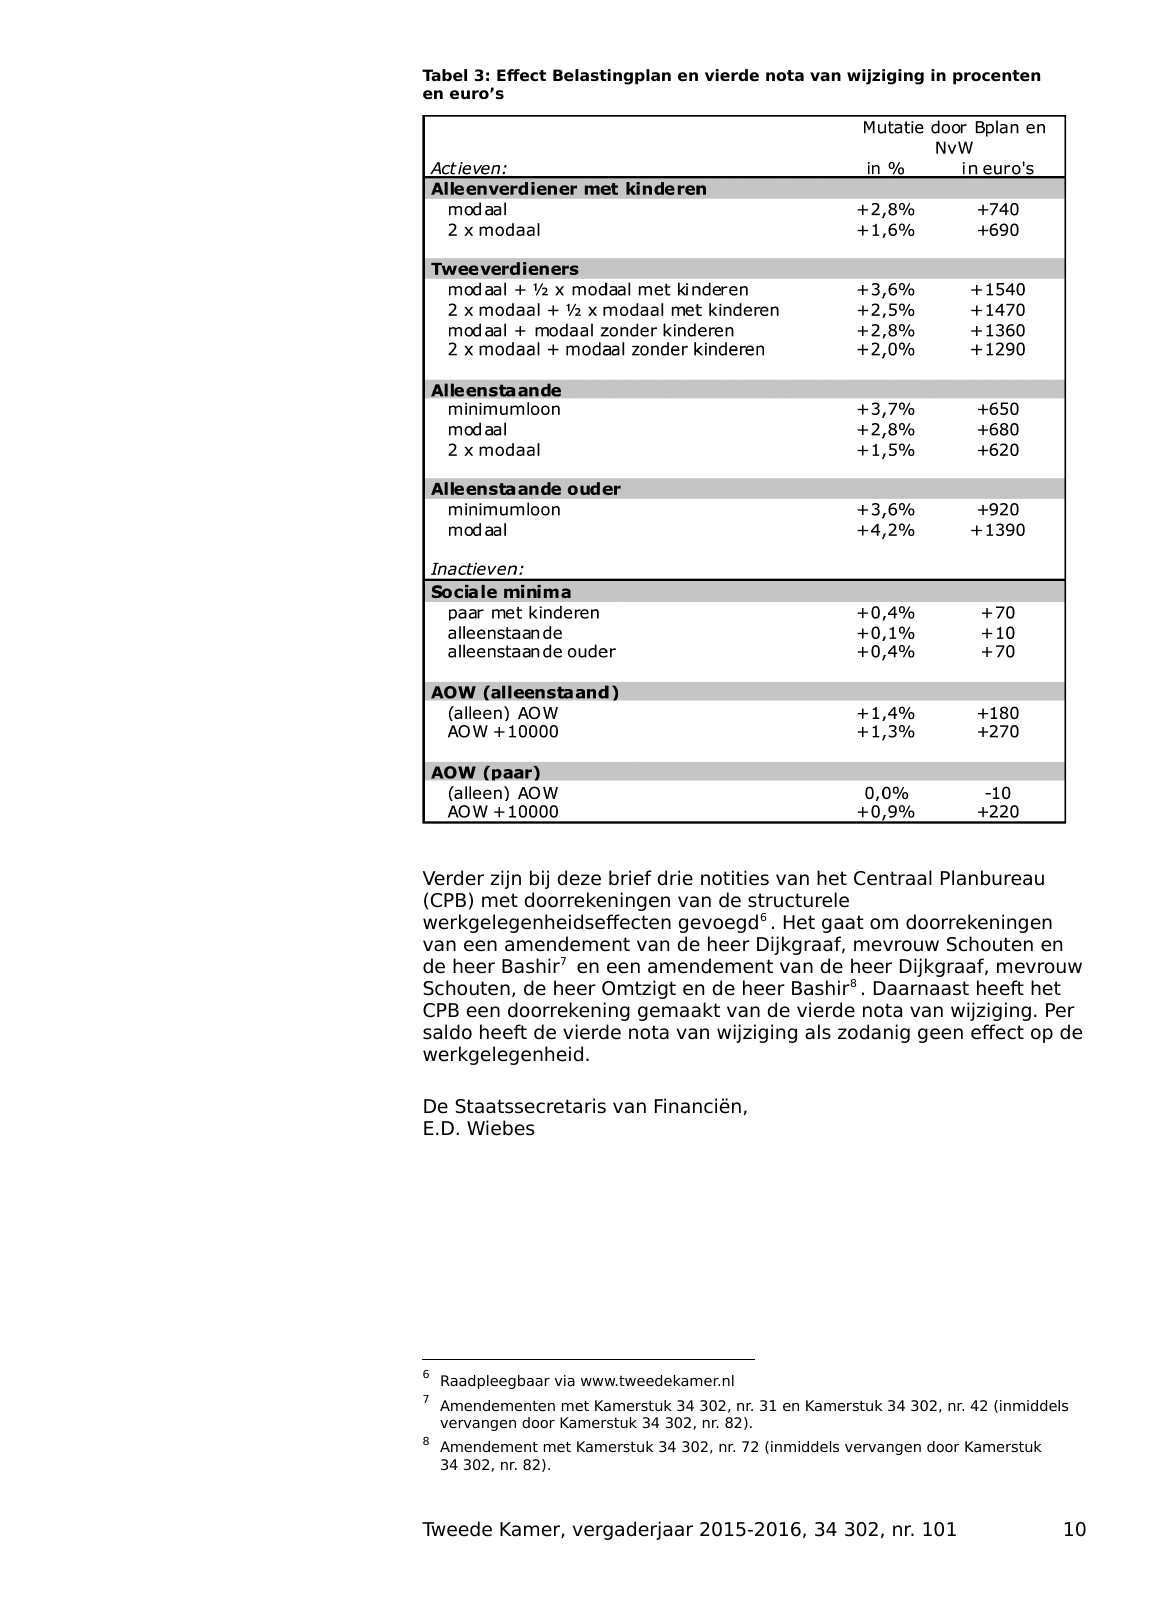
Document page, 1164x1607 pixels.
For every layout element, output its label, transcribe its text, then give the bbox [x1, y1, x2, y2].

text Verder zijn bij deze brief drie notities van het Centraal Planbureau (CPB) met doorrekeningen van de structurele werkgelegenheidseffecten gevoegd. Het gaat om doorrekeningen van een amendement van de heer Dijkgraaf, mevrouw Schouten en de heer Bashir en een amendement van de heer Dijkgraaf, mevrouw Schouten, de heer Omtzigt en de heer Bashir. Daarnaast heeft het CPB een doorrekening gemaakt van de vierde nota van wijziging. Per saldo heeft de vierde nota van wijziging als zodanig geen effect op de werkgelegenheid. [422, 868, 1087, 1066]
text Tabel 3: Effect Belastingplan en vierde nota van wijziging in procenten en euro’s [422, 67, 1066, 103]
text Raadpleegbaar via www.tweedekamer.nl [422, 1368, 1087, 1391]
picture [422, 115, 1067, 824]
text Amendement met Kamerstuk 34 302, nr. 72 (inmiddels vervangen door Kamerstuk 34 302, nr. 82). [422, 1435, 1087, 1474]
text De Staatssecretaris van Financiën, E.D. Wiebes [422, 1096, 1087, 1139]
text Amendementen met Kamerstuk 34 302, nr. 31 en Kamerstuk 34 302, nr. 42 (inmiddels vervangen door Kamerstuk 34 302, nr. 82). [422, 1393, 1087, 1432]
